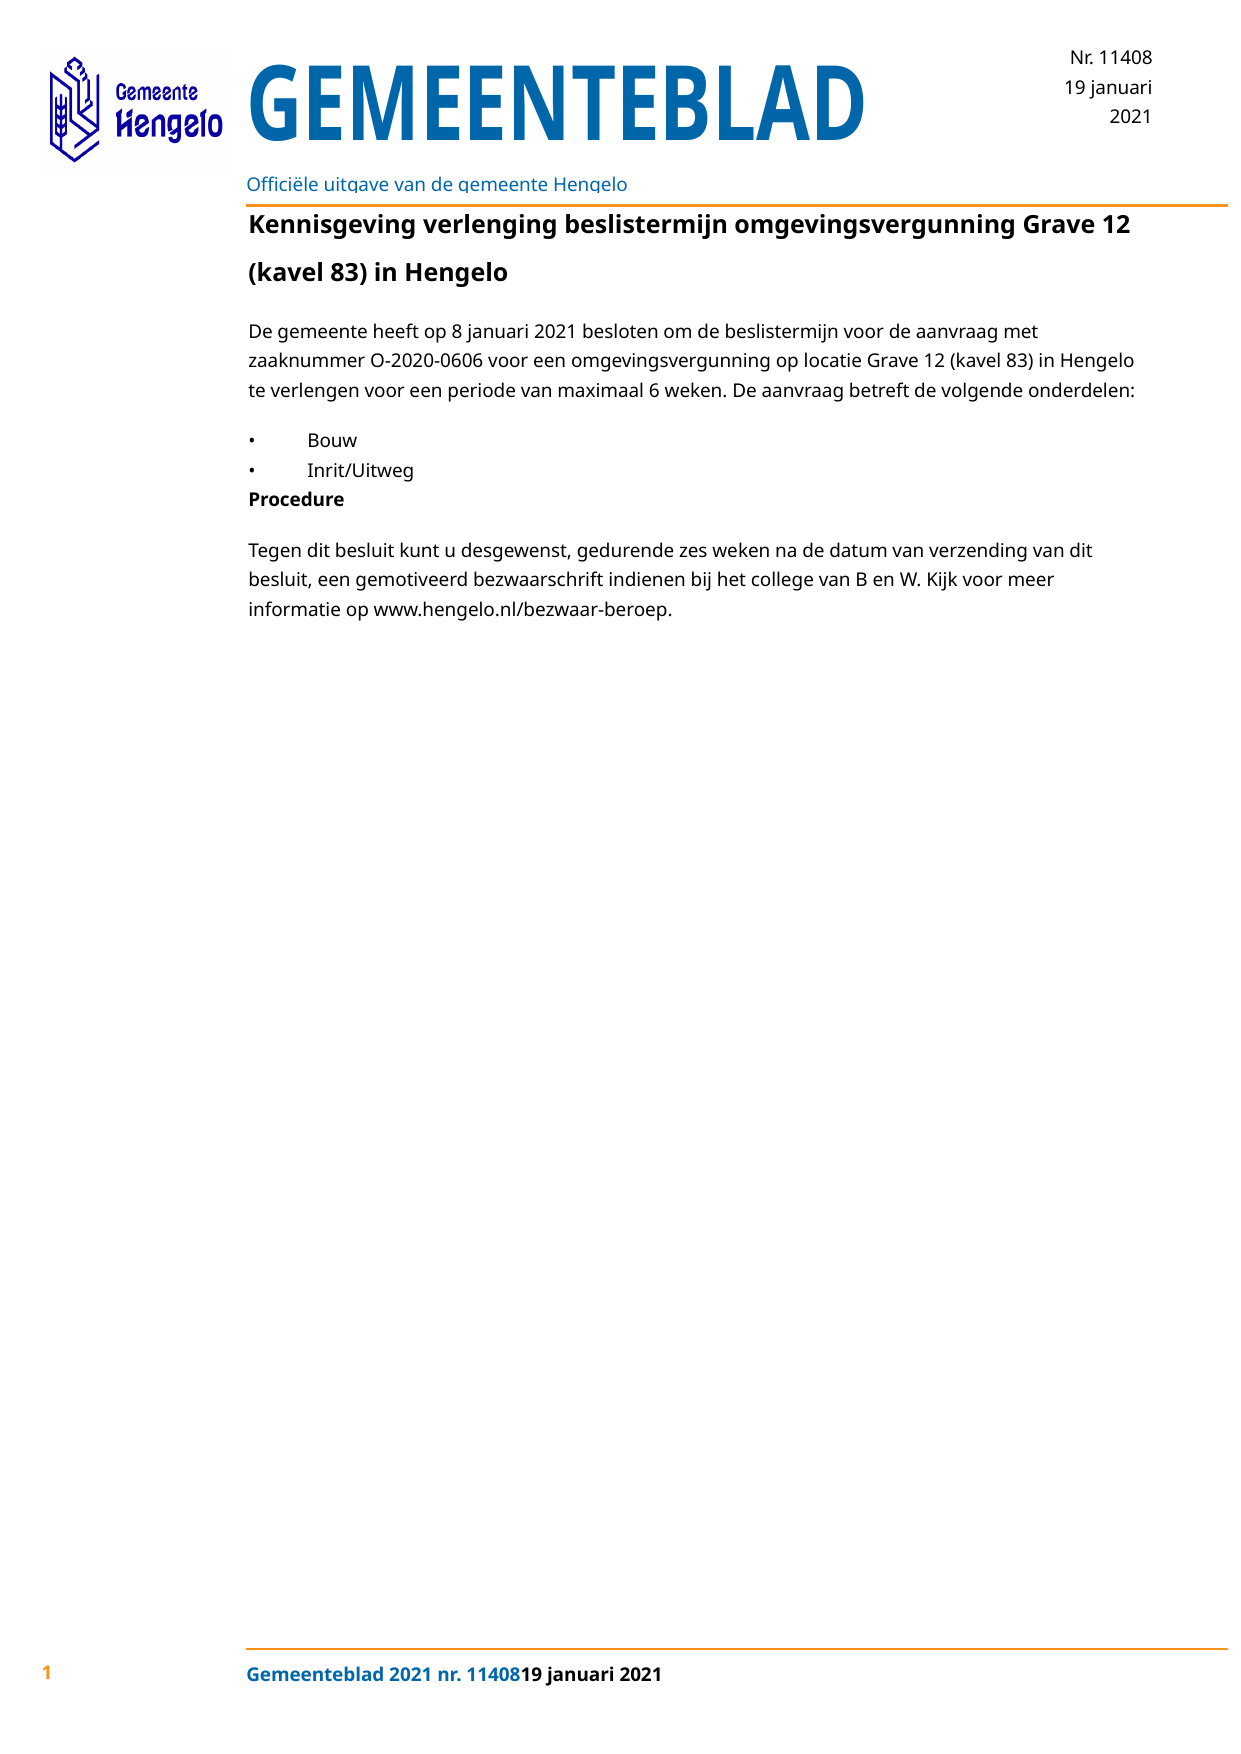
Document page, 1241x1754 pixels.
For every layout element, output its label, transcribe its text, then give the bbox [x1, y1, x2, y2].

text Tegen dit besluit kunt u desgewenst, gedurende zes weken na de datum van verzending van dit besluit, een gemotiveerd bezwaarschrift indienen bij het college van B en W. Kijk voor meer informatie op www.hengelo.nl/bezwaar-beroep. [248, 537, 1152, 622]
list Bouw [248, 427, 1152, 453]
text Kennisgeving verlenging beslistermijn omgevingsvergunning Grave 12 (kavel 83) in Hengelo [248, 207, 1152, 288]
list Inrit/Uitweg [248, 457, 1152, 483]
text De gemeente heeft op 8 januari 2021 besloten om de beslistermijn voor de aanvraag met zaaknummer O-2020-0606 voor een omgevingsvergunning op locatie Grave 12 (kavel 83) in Hengelo te verlengen voor een periode van maximaal 6 weken. De aanvraag betreft de volgende onderdelen: [248, 318, 1152, 403]
picture [41, 47, 231, 172]
text Procedure [248, 487, 1152, 512]
